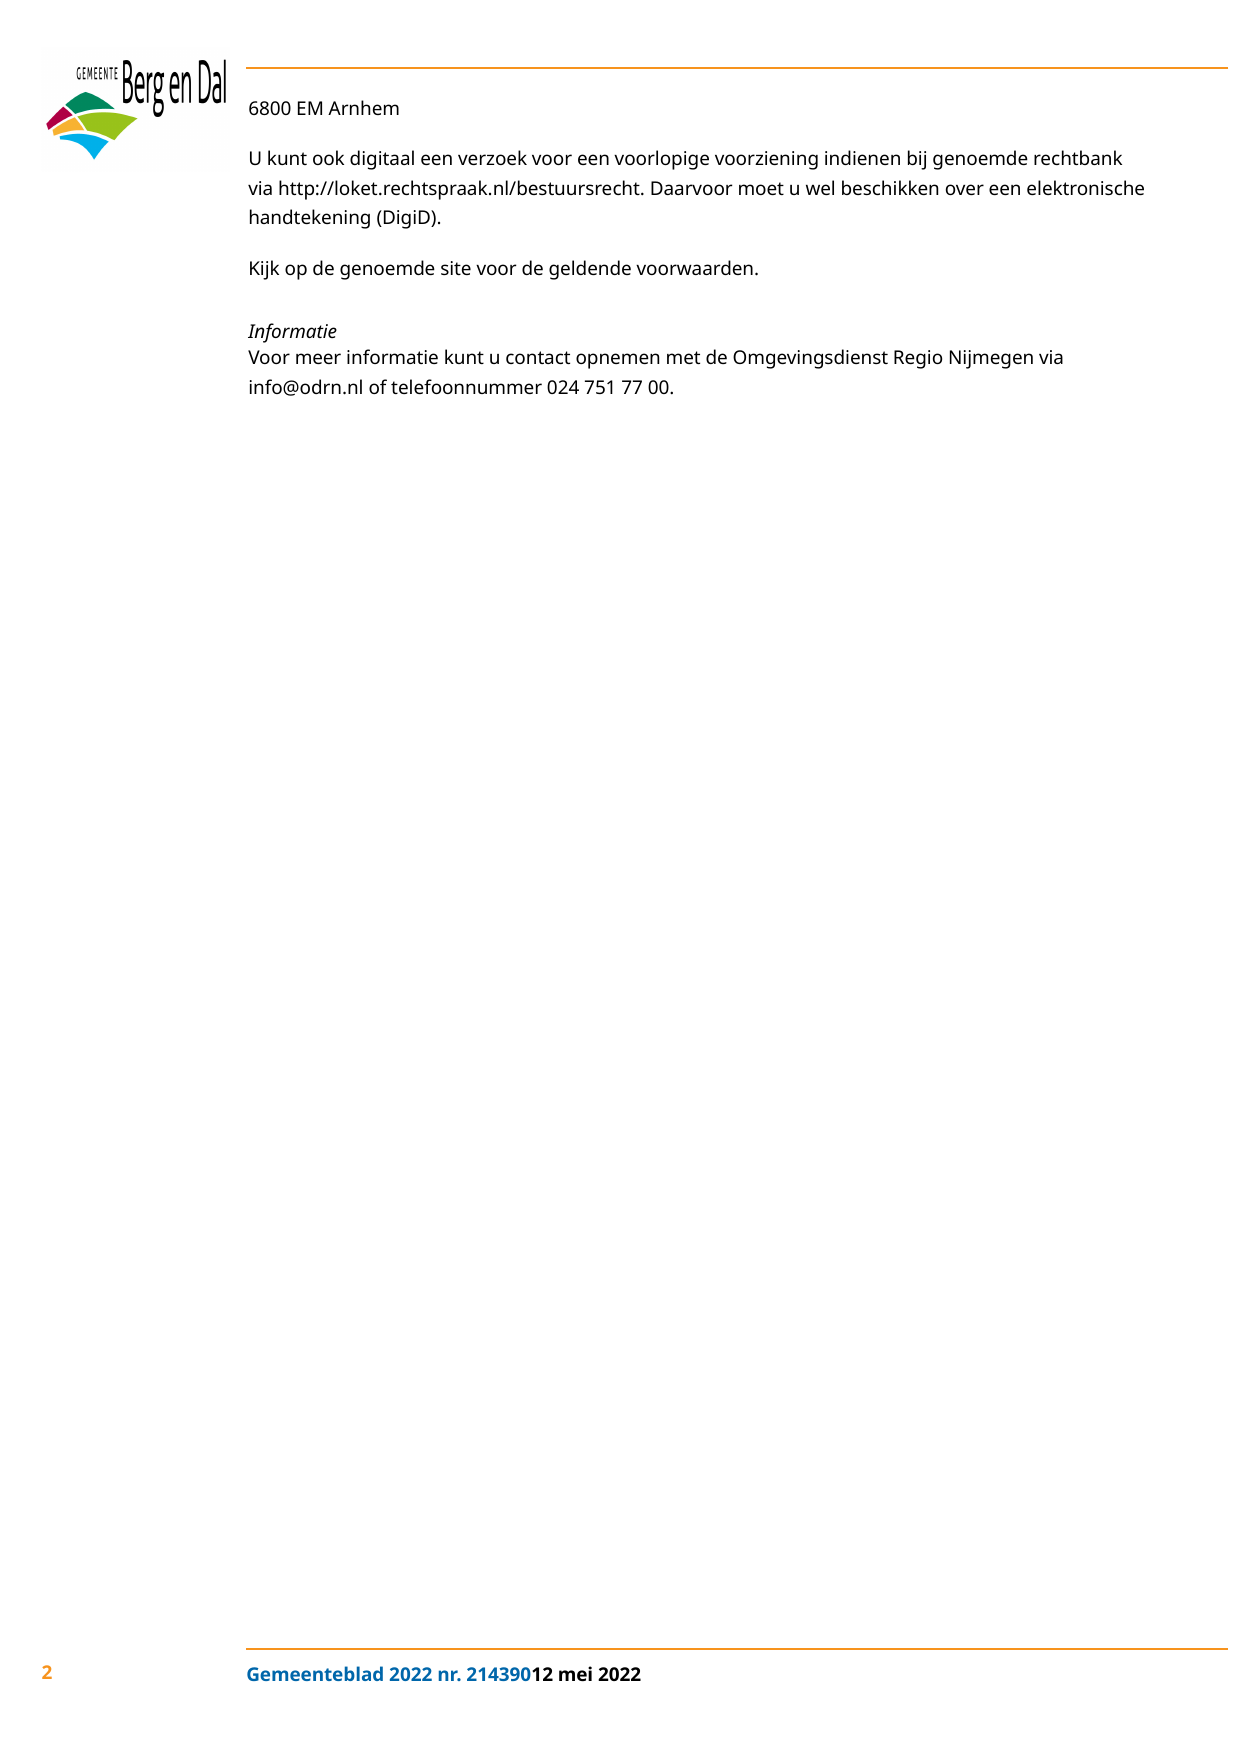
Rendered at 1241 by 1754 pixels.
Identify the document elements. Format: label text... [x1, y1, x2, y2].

text U kunt ook digitaal een verzoek voor een voorlopige voorziening indienen bij genoemde rechtbank via http://loket.rechtspraak.nl/bestuursrecht. Daarvoor moet u wel beschikken over een elektronische handtekening (DigiD). [248, 145, 1152, 230]
picture [41, 47, 231, 172]
text Kijk op de genoemde site voor de geldende voorwaarden. [248, 255, 1152, 281]
text Voor meer informatie kunt u contact opnemen met de Omgevingsdienst Regio Nijmegen via info@odrn.nl of telefoonnummer 024 751 77 00. [248, 344, 1152, 400]
text 6800 EM Arnhem [248, 95, 1152, 121]
text Informatie [248, 319, 1152, 344]
